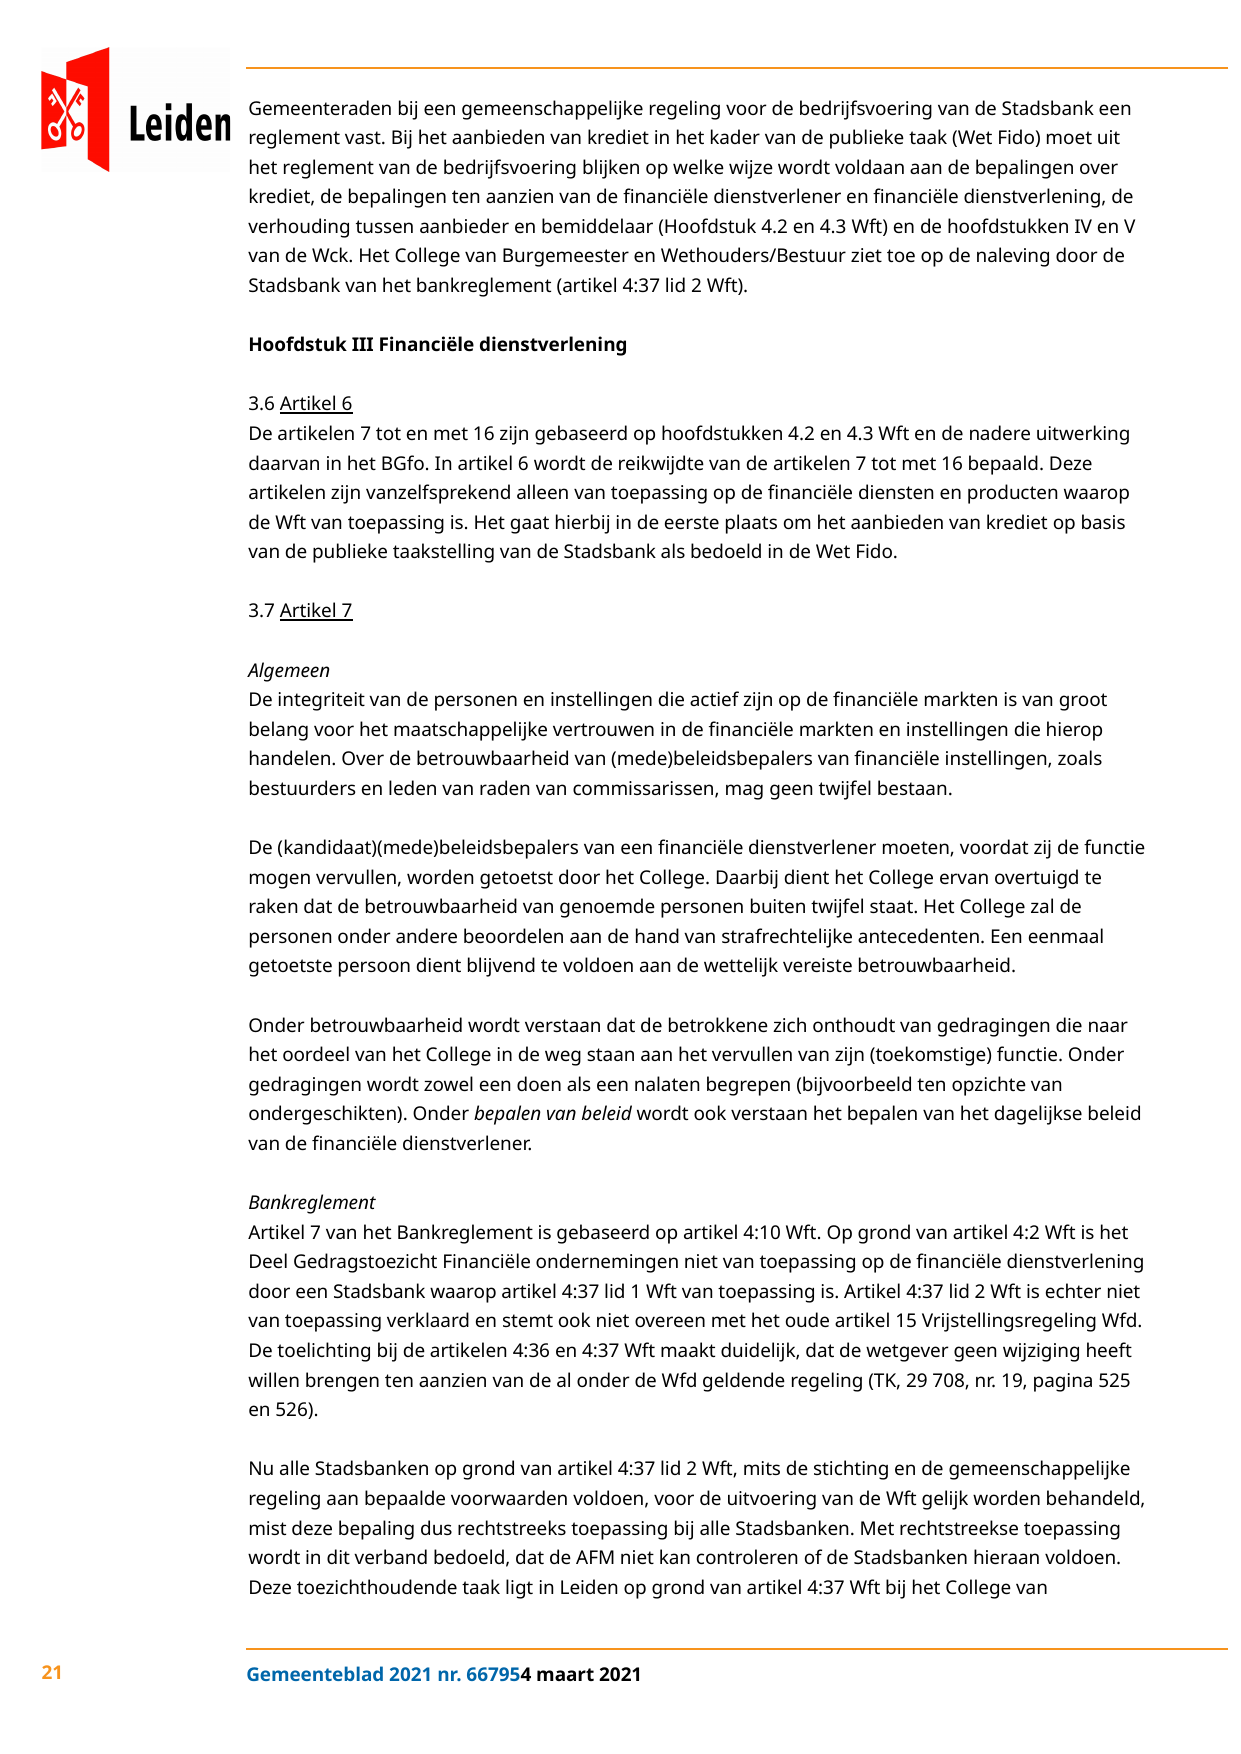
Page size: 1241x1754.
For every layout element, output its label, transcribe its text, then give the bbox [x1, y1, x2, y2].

text Algemeen [248, 657, 1152, 683]
picture [41, 47, 231, 172]
text De artikelen 7 tot en met 16 zijn gebaseerd op hoofdstukken 4.2 en 4.3 Wft en de nadere uitwerking daarvan in het BGfo. In artikel 6 wordt de reikwijdte van de artikelen 7 tot met 16 bepaald. Deze artikelen zijn vanzelfsprekend alleen van toepassing op de financiële diensten en producten waarop de Wft van toepassing is. Het gaat hierbij in de eerste plaats om het aanbieden van krediet op basis van de publieke taakstelling van de Stadsbank als bedoeld in de Wet Fido. [248, 420, 1152, 564]
text 3.7 Artikel 7 [248, 598, 1152, 623]
text Gemeenteraden bij een gemeenschappelijke regeling voor de bedrijfsvoering van de Stadsbank een reglement vast. Bij het aanbieden van krediet in het kader van de publieke taak (Wet Fido) moet uit het reglement van de bedrijfsvoering blijken op welke wijze wordt voldaan aan de bepalingen over krediet, de bepalingen ten aanzien van de financiële dienstverlener en financiële dienstverlening, de verhouding tussen aanbieder en bemiddelaar (Hoofdstuk 4.2 en 4.3 Wft) en de hoofdstukken IV en V van de Wck. Het College van Burgemeester en Wethouders/Bestuur ziet toe op de naleving door de Stadsbank van het bankreglement (artikel 4:37 lid 2 Wft). [248, 95, 1152, 298]
text De (kandidaat)(mede)beleidsbepalers van een financiële dienstverlener moeten, voordat zij de functie mogen vervullen, worden getoetst door het College. Daarbij dient het College ervan overtuigd te raken dat de betrouwbaarheid van genoemde personen buiten twijfel staat. Het College zal de personen onder andere beoordelen aan de hand van strafrechtelijke antecedenten. Een eenmaal getoetste persoon dient blijvend te voldoen aan de wettelijk vereiste betrouwbaarheid. [248, 834, 1152, 978]
text Onder betrouwbaarheid wordt verstaan dat de betrokkene zich onthoudt van gedragingen die naar het oordeel van het College in de weg staan aan het vervullen van zijn (toekomstige) functie. Onder gedragingen wordt zowel een doen als een nalaten begrepen (bijvoorbeeld ten opzichte van ondergeschikten). Onder bepalen van beleid wordt ook verstaan het bepalen van het dagelijkse beleid van de financiële dienstverlener. [248, 1012, 1152, 1156]
text 3.6 Artikel 6 [248, 391, 1152, 416]
text Hoofdstuk III Financiële dienstverlening [248, 331, 1152, 357]
text De integriteit van de personen en instellingen die actief zijn op de financiële markten is van groot belang voor het maatschappelijke vertrouwen in de financiële markten en instellingen die hierop handelen. Over de betrouwbaarheid van (mede)beleidsbepalers van financiële instellingen, zoals bestuurders en leden van raden van commissarissen, mag geen twijfel bestaan. [248, 686, 1152, 801]
text Artikel 7 van het Bankreglement is gebaseerd op artikel 4:10 Wft. Op grond van artikel 4:2 Wft is het Deel Gedragstoezicht Financiële ondernemingen niet van toepassing op de financiële dienstverlening door een Stadsbank waarop artikel 4:37 lid 1 Wft van toepassing is. Artikel 4:37 lid 2 Wft is echter niet van toepassing verklaard en stemt ook niet overeen met het oude artikel 15 Vrijstellingsregeling Wfd. De toelichting bij de artikelen 4:36 en 4:37 Wft maakt duidelijk, dat de wetgever geen wijziging heeft willen brengen ten aanzien van de al onder de Wfd geldende regeling (TK, 29 708, nr. 19, pagina 525 en 526). [248, 1219, 1152, 1422]
text Bankreglement [248, 1189, 1152, 1215]
text Nu alle Stadsbanken op grond van artikel 4:37 lid 2 Wft, mits de stichting en de gemeenschappelijke regeling aan bepaalde voorwaarden voldoen, voor de uitvoering van de Wft gelijk worden behandeld, mist deze bepaling dus rechtstreeks toepassing bij alle Stadsbanken. Met rechtstreekse toepassing wordt in dit verband bedoeld, dat de AFM niet kan controleren of de Stadsbanken hieraan voldoen. Deze toezichthoudende taak ligt in Leiden op grond van artikel 4:37 Wft bij het College van [248, 1456, 1152, 1600]
